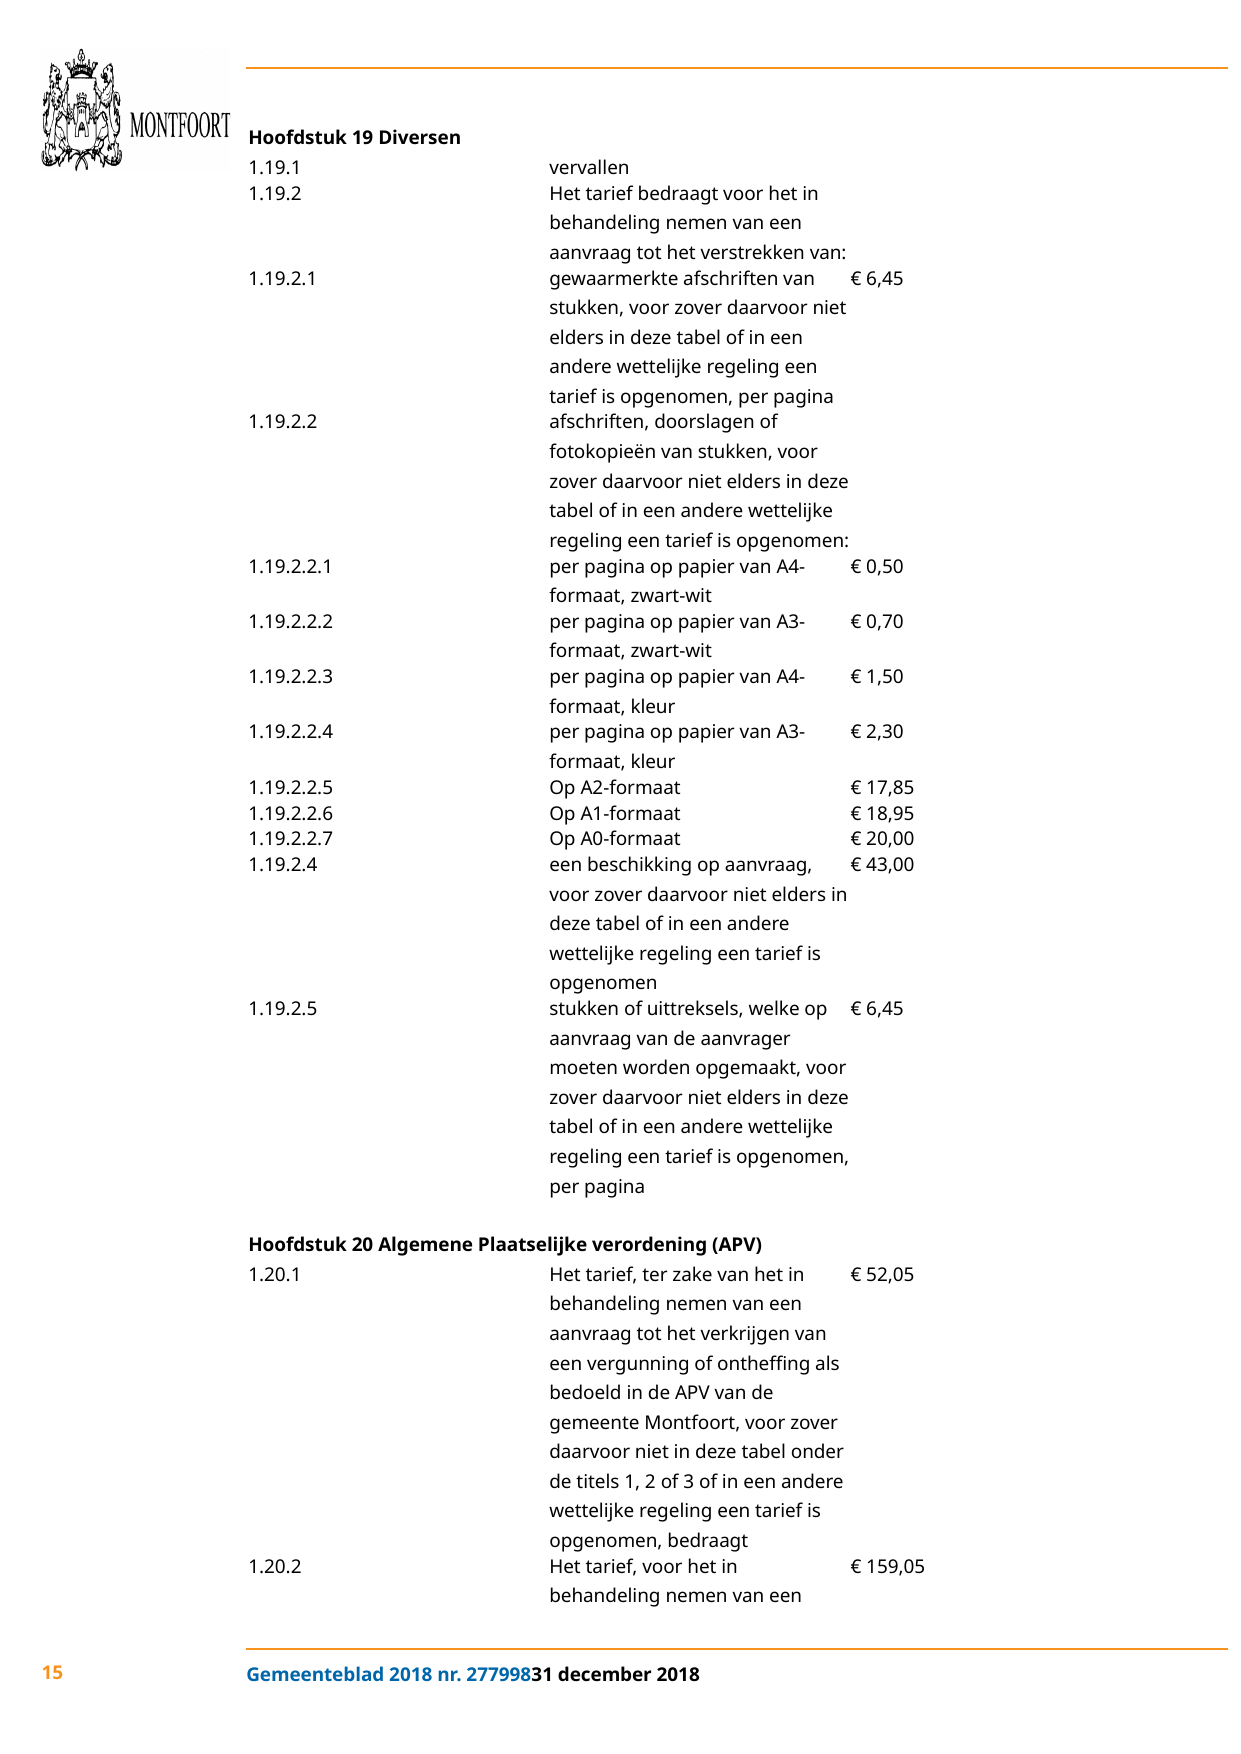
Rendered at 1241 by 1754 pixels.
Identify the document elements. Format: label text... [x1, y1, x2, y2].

table_cell € 0,70 [850, 608, 1152, 663]
table_cell € 17,85 [850, 774, 1152, 800]
table_cell 1.20.2 [248, 1553, 549, 1608]
table_cell Het tarief, voor het in behandeling nemen van een [549, 1553, 850, 1608]
table_header [850, 154, 1152, 180]
table_cell per pagina op papier van A4-formaat, kleur [549, 664, 850, 719]
table_cell € 6,45 [850, 265, 1152, 409]
table_cell gewaarmerkte afschriften van stukken, voor zover daarvoor niet elders in deze tabel of in een andere wettelijke regeling een tarief is opgenomen, per pagina [549, 265, 850, 409]
text Hoofdstuk 19 Diversen [248, 124, 1152, 150]
table_cell [850, 180, 1152, 265]
table_cell € 2,30 [850, 719, 1152, 774]
table_cell 1.19.2.2.4 [248, 719, 549, 774]
table_cell per pagina op papier van A3-formaat, kleur [549, 719, 850, 774]
table_cell 1.19.2.4 [248, 851, 549, 995]
table_cell 1.19.2.1 [248, 265, 549, 409]
table_cell Op A2-formaat [549, 774, 850, 800]
table_cell stukken of uittreksels, welke op aanvraag van de aanvrager moeten worden opgemaakt, voor zover daarvoor niet elders in deze tabel of in een andere wettelijke regeling een tarief is opgenomen, per pagina [549, 995, 850, 1198]
table_cell 1.19.2.2 [248, 409, 549, 553]
picture [41, 47, 231, 172]
table_cell € 1,50 [850, 664, 1152, 719]
table_cell afschriften, doorslagen of fotokopieën van stukken, voor zover daarvoor niet elders in deze tabel of in een andere wettelijke regeling een tarief is opgenomen: [549, 409, 850, 553]
table_cell Op A0-formaat [549, 826, 850, 851]
table_cell 1.19.2.2.1 [248, 553, 549, 608]
table_cell 1.19.2.2.7 [248, 826, 549, 851]
table_cell per pagina op papier van A3-formaat, zwart-wit [549, 608, 850, 663]
table_cell 1.19.2.2.2 [248, 608, 549, 663]
table_cell € 0,50 [850, 553, 1152, 608]
table_cell 1.19.2 [248, 180, 549, 265]
table_cell 1.19.2.2.3 [248, 664, 549, 719]
text Hoofdstuk 20 Algemene Plaatselijke verordening (APV) [248, 1231, 1152, 1257]
table_header vervallen [549, 154, 850, 180]
table_cell Het tarief bedraagt voor het in behandeling nemen van een aanvraag tot het verstrekken van: [549, 180, 850, 265]
table_cell [850, 409, 1152, 553]
table_cell € 43,00 [850, 851, 1152, 995]
table_cell een beschikking op aanvraag, voor zover daarvoor niet elders in deze tabel of in een andere wettelijke regeling een tarief is opgenomen [549, 851, 850, 995]
table_header 1.19.1 [248, 154, 549, 180]
table_cell € 18,95 [850, 800, 1152, 826]
table_cell Op A1-formaat [549, 800, 850, 826]
table_header Het tarief, ter zake van het in behandeling nemen van een aanvraag tot het verkrijgen van een vergunning of ontheffing als bedoeld in de APV van de gemeente Montfoort, voor zover daarvoor niet in deze tabel onder de titels 1, 2 of 3 of in een andere wettelijke regeling een tarief is opgenomen, bedraagt [549, 1261, 850, 1553]
table_cell 1.19.2.2.6 [248, 800, 549, 826]
table_header 1.20.1 [248, 1261, 549, 1553]
table_cell € 20,00 [850, 826, 1152, 851]
table_cell € 159,05 [850, 1553, 1152, 1608]
table_cell per pagina op papier van A4-formaat, zwart-wit [549, 553, 850, 608]
table_header € 52,05 [850, 1261, 1152, 1553]
table_cell 1.19.2.5 [248, 995, 549, 1198]
table_cell 1.19.2.2.5 [248, 774, 549, 800]
table_cell € 6,45 [850, 995, 1152, 1198]
